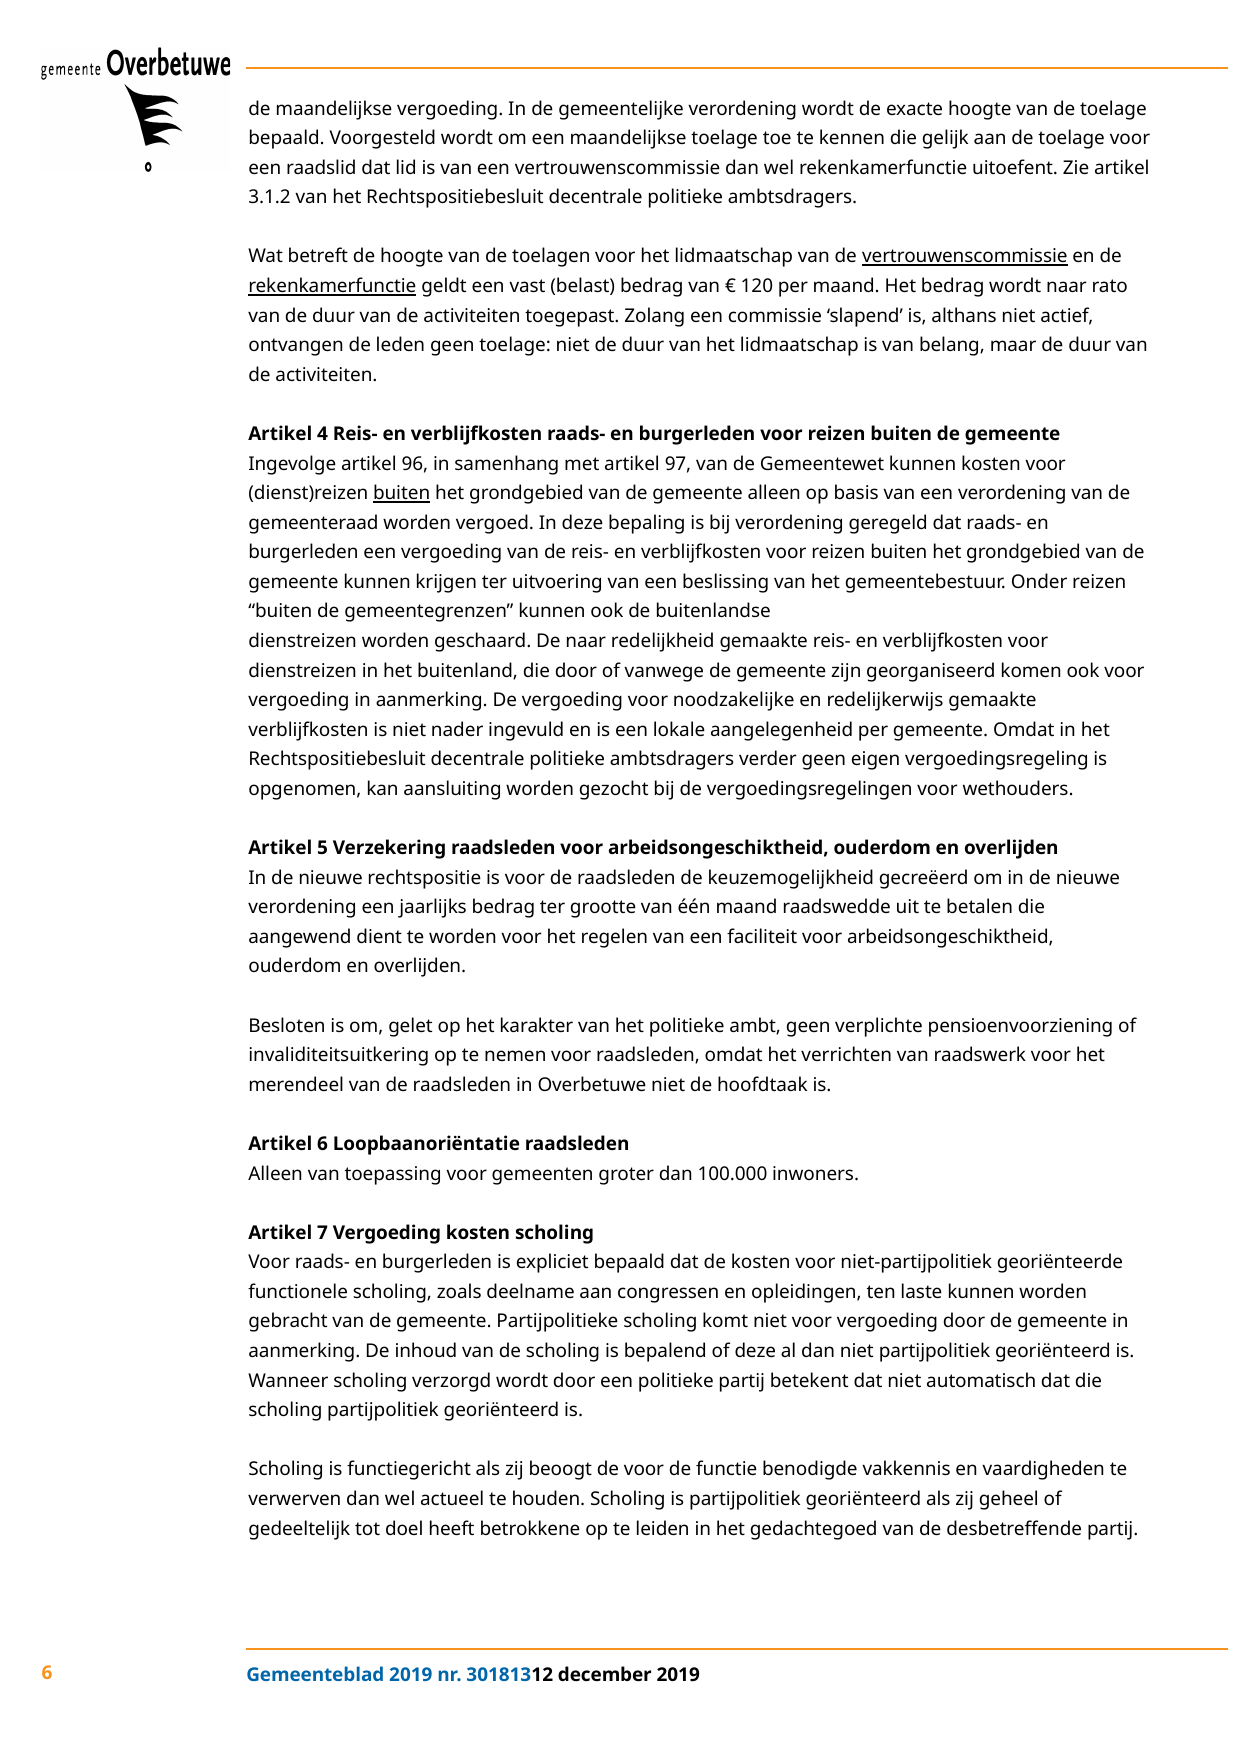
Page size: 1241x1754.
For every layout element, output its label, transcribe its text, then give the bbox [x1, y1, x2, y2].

text Artikel 6 Loopbaanoriëntatie raadsleden [248, 1130, 1152, 1156]
text Besloten is om, gelet op het karakter van het politieke ambt, geen verplichte pensioenvoorziening of invaliditeitsuitkering op te nemen voor raadsleden, omdat het verrichten van raadswerk voor het merendeel van de raadsleden in Overbetuwe niet de hoofdtaak is. [248, 1012, 1152, 1097]
text Artikel 4 Reis- en verblijfkosten raads- en burgerleden voor reizen buiten de gemeente [248, 420, 1152, 446]
text Wat betreft de hoogte van de toelagen voor het lidmaatschap van de vertrouwenscommissie en de rekenkamerfunctie geldt een vast (belast) bedrag van € 120 per maand. Het bedrag wordt naar rato van de duur van de activiteiten toegepast. Zolang een commissie ‘slapend’ is, althans niet actief, ontvangen de leden geen toelage: niet de duur van het lidmaatschap is van belang, maar de duur van de activiteiten. [248, 243, 1152, 387]
text Artikel 5 Verzekering raadsleden voor arbeidsongeschiktheid, ouderdom en overlijden [248, 834, 1152, 860]
text Voor raads- en burgerleden is expliciet bepaald dat de kosten voor niet-partijpolitiek georiënteerde functionele scholing, zoals deelname aan congressen en opleidingen, ten laste kunnen worden gebracht van de gemeente. Partijpolitieke scholing komt niet voor vergoeding door de gemeente in aanmerking. De inhoud van de scholing is bepalend of deze al dan niet partijpolitiek georiënteerd is. Wanneer scholing verzorgd wordt door een politieke partij betekent dat niet automatisch dat die scholing partijpolitiek georiënteerd is. [248, 1248, 1152, 1422]
text Artikel 7 Vergoeding kosten scholing [248, 1219, 1152, 1245]
text Scholing is functiegericht als zij beoogt de voor de functie benodigde vakkennis en vaardigheden te verwerven dan wel actueel te houden. Scholing is partijpolitiek georiënteerd als zij geheel of gedeeltelijk tot doel heeft betrokkene op te leiden in het gedachtegoed van de desbetreffende partij. [248, 1456, 1152, 1541]
text dienstreizen worden geschaard. De naar redelijkheid gemaakte reis- en verblijfkosten voor dienstreizen in het buitenland, die door of vanwege de gemeente zijn georganiseerd komen ook voor vergoeding in aanmerking. De vergoeding voor noodzakelijke en redelijkerwijs gemaakte verblijfkosten is niet nader ingevuld en is een lokale aangelegenheid per gemeente. Omdat in het Rechtspositiebesluit decentrale politieke ambtsdragers verder geen eigen vergoedingsregeling is opgenomen, kan aansluiting worden gezocht bij de vergoedingsregelingen voor wethouders. [248, 627, 1152, 801]
picture [41, 47, 231, 172]
text In de nieuwe rechtspositie is voor de raadsleden de keuzemogelijkheid gecreëerd om in de nieuwe verordening een jaarlijks bedrag ter grootte van één maand raadswedde uit te betalen die aangewend dient te worden voor het regelen van een faciliteit voor arbeidsongeschiktheid, ouderdom en overlijden. [248, 864, 1152, 978]
text Alleen van toepassing voor gemeenten groter dan 100.000 inwoners. [248, 1160, 1152, 1186]
text Ingevolge artikel 96, in samenhang met artikel 97, van de Gemeentewet kunnen kosten voor (dienst)reizen buiten het grondgebied van de gemeente alleen op basis van een verordening van de gemeenteraad worden vergoed. In deze bepaling is bij verordening geregeld dat raads- en burgerleden een vergoeding van de reis- en verblijfkosten voor reizen buiten het grondgebied van de gemeente kunnen krijgen ter uitvoering van een beslissing van het gemeentebestuur. Onder reizen “buiten de gemeentegrenzen” kunnen ook de buitenlandse [248, 450, 1152, 623]
text de maandelijkse vergoeding. In de gemeentelijke verordening wordt de exacte hoogte van de toelage bepaald. Voorgesteld wordt om een maandelijkse toelage toe te kennen die gelijk aan de toelage voor een raadslid dat lid is van een vertrouwenscommissie dan wel rekenkamerfunctie uitoefent. Zie artikel 3.1.2 van het Rechtspositiebesluit decentrale politieke ambtsdragers. [248, 95, 1152, 209]
